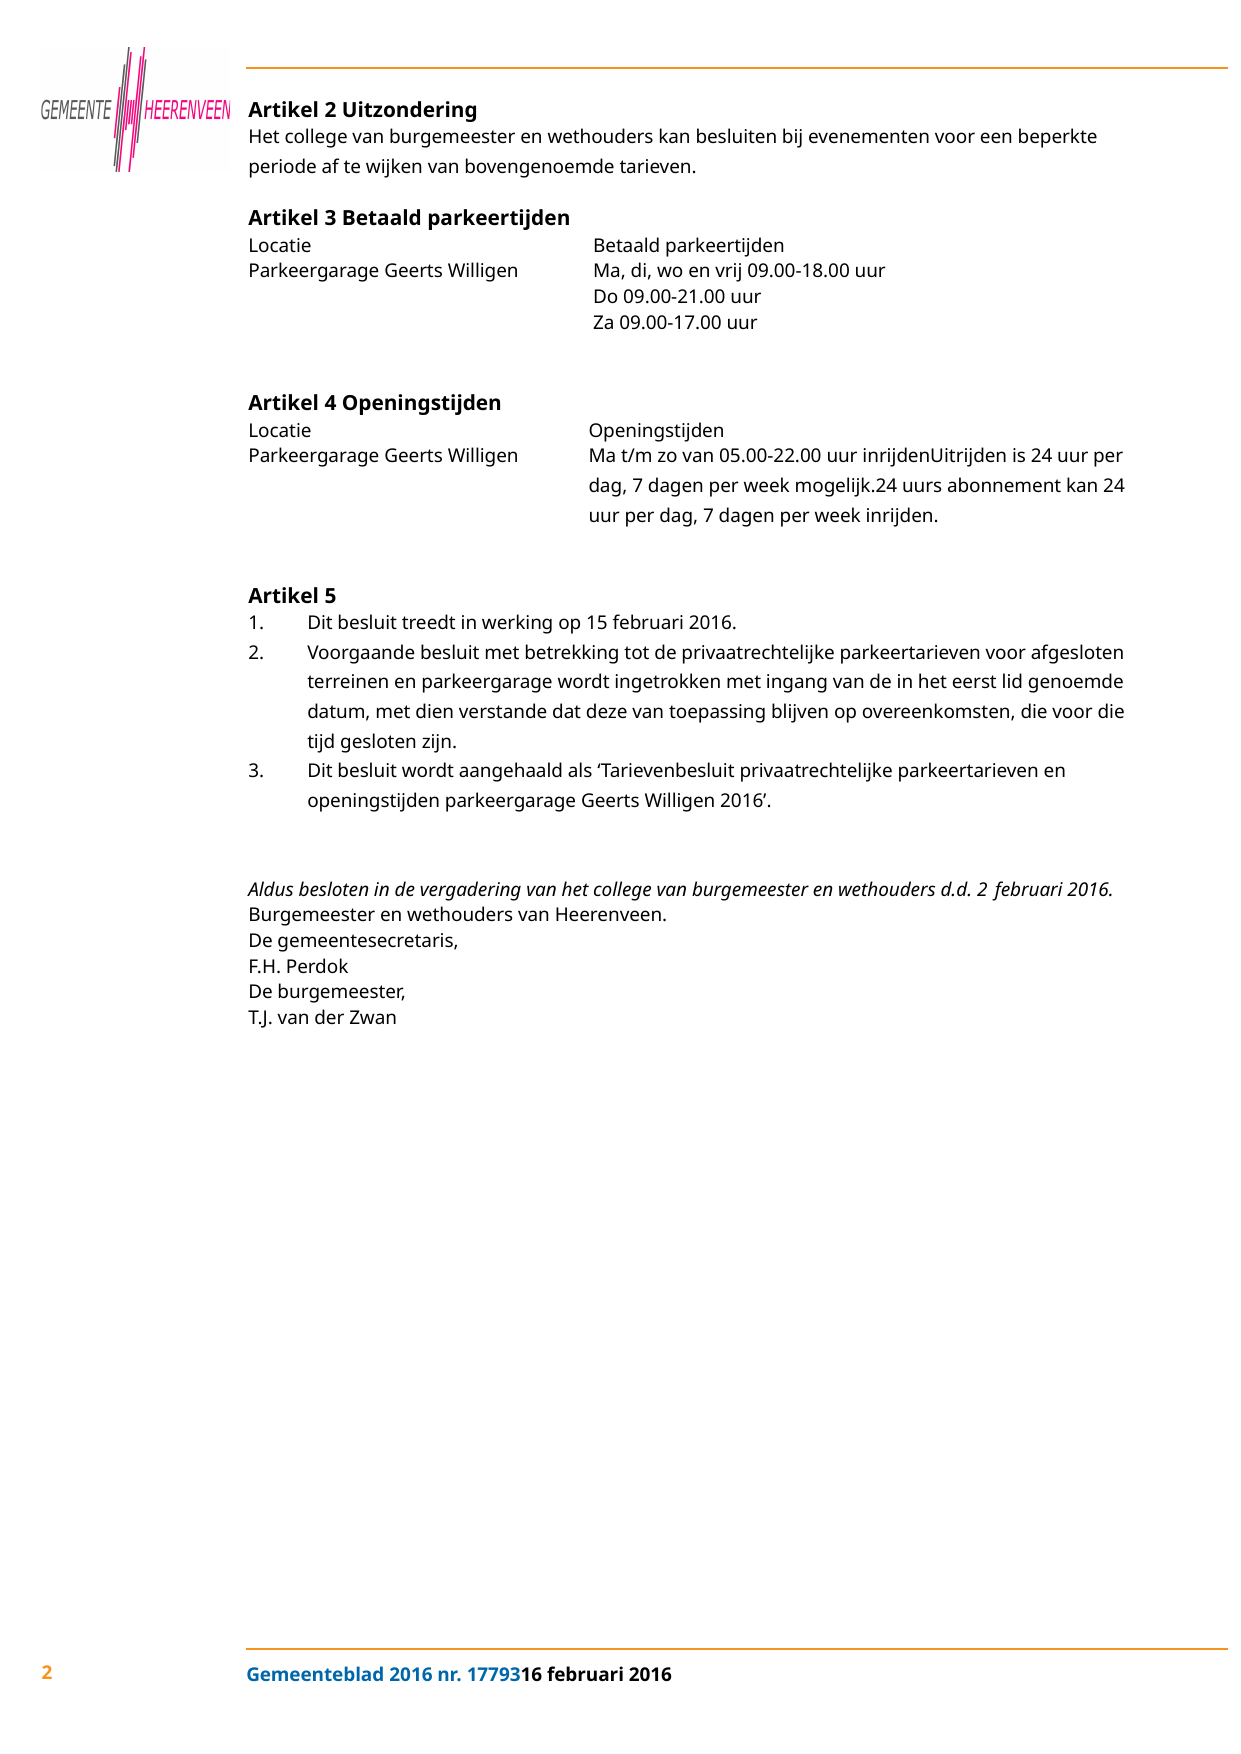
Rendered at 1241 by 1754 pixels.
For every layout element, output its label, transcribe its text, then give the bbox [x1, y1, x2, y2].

text T.J. van der Zwan [248, 1004, 1152, 1030]
table_header Openingstijden [588, 417, 1152, 443]
list Voorgaande besluit met betrekking tot de privaatrechtelijke parkeertarieven voor afgesloten terreinen en parkeergarage wordt ingetrokken met ingang van de in het eerst lid genoemde datum, met dien verstande dat deze van toepassing blijven op overeenkomsten, die voor die tijd gesloten zijn. [248, 639, 1152, 754]
picture [41, 47, 231, 172]
text Het college van burgemeester en wethouders kan besluiten bij evenementen voor een beperkte periode af te wijken van bovengenoemde tarieven. [248, 123, 1152, 178]
table_cell Parkeergarage Geerts Willigen [248, 443, 588, 527]
table_cell Za 09.00-17.00 uur [593, 309, 1152, 335]
table_cell Parkeergarage Geerts Willigen [248, 258, 593, 283]
text Aldus besloten in de vergadering van het college van burgemeester en wethouders d.d. 2 februari 2016. [248, 876, 1152, 902]
table_cell Ma t/m zo van 05.00-22.00 uur inrijdenUitrijden is 24 uur per dag, 7 dagen per week mogelijk.24 uurs abonnement kan 24 uur per dag, 7 dagen per week inrijden. [588, 443, 1152, 527]
text Artikel 5 [248, 581, 1152, 609]
text De burgemeester, [248, 979, 1152, 1004]
text F.H. Perdok [248, 953, 1152, 979]
table_cell Do 09.00-21.00 uur [593, 283, 1152, 309]
text Artikel 4 Openingstijden [248, 388, 1152, 417]
table_cell [248, 283, 593, 309]
text Artikel 2 Uitzondering [248, 95, 1152, 123]
list Dit besluit treedt in werking op 15 februari 2016. [248, 609, 1152, 635]
list Dit besluit wordt aangehaald als ‘Tarievenbesluit privaatrechtelijke parkeertarieven en openingstijden parkeergarage Geerts Willigen 2016’. [248, 757, 1152, 813]
table_cell Ma, di, wo en vrij 09.00-18.00 uur [593, 258, 1152, 283]
table_header Locatie [248, 232, 593, 257]
text Burgemeester en wethouders van Heerenveen. [248, 902, 1152, 927]
text De gemeentesecretaris, [248, 927, 1152, 953]
table_cell [248, 309, 593, 335]
table_header Betaald parkeertijden [593, 232, 1152, 257]
text Artikel 3 Betaald parkeertijden [248, 203, 1152, 232]
table_header Locatie [248, 417, 588, 443]
